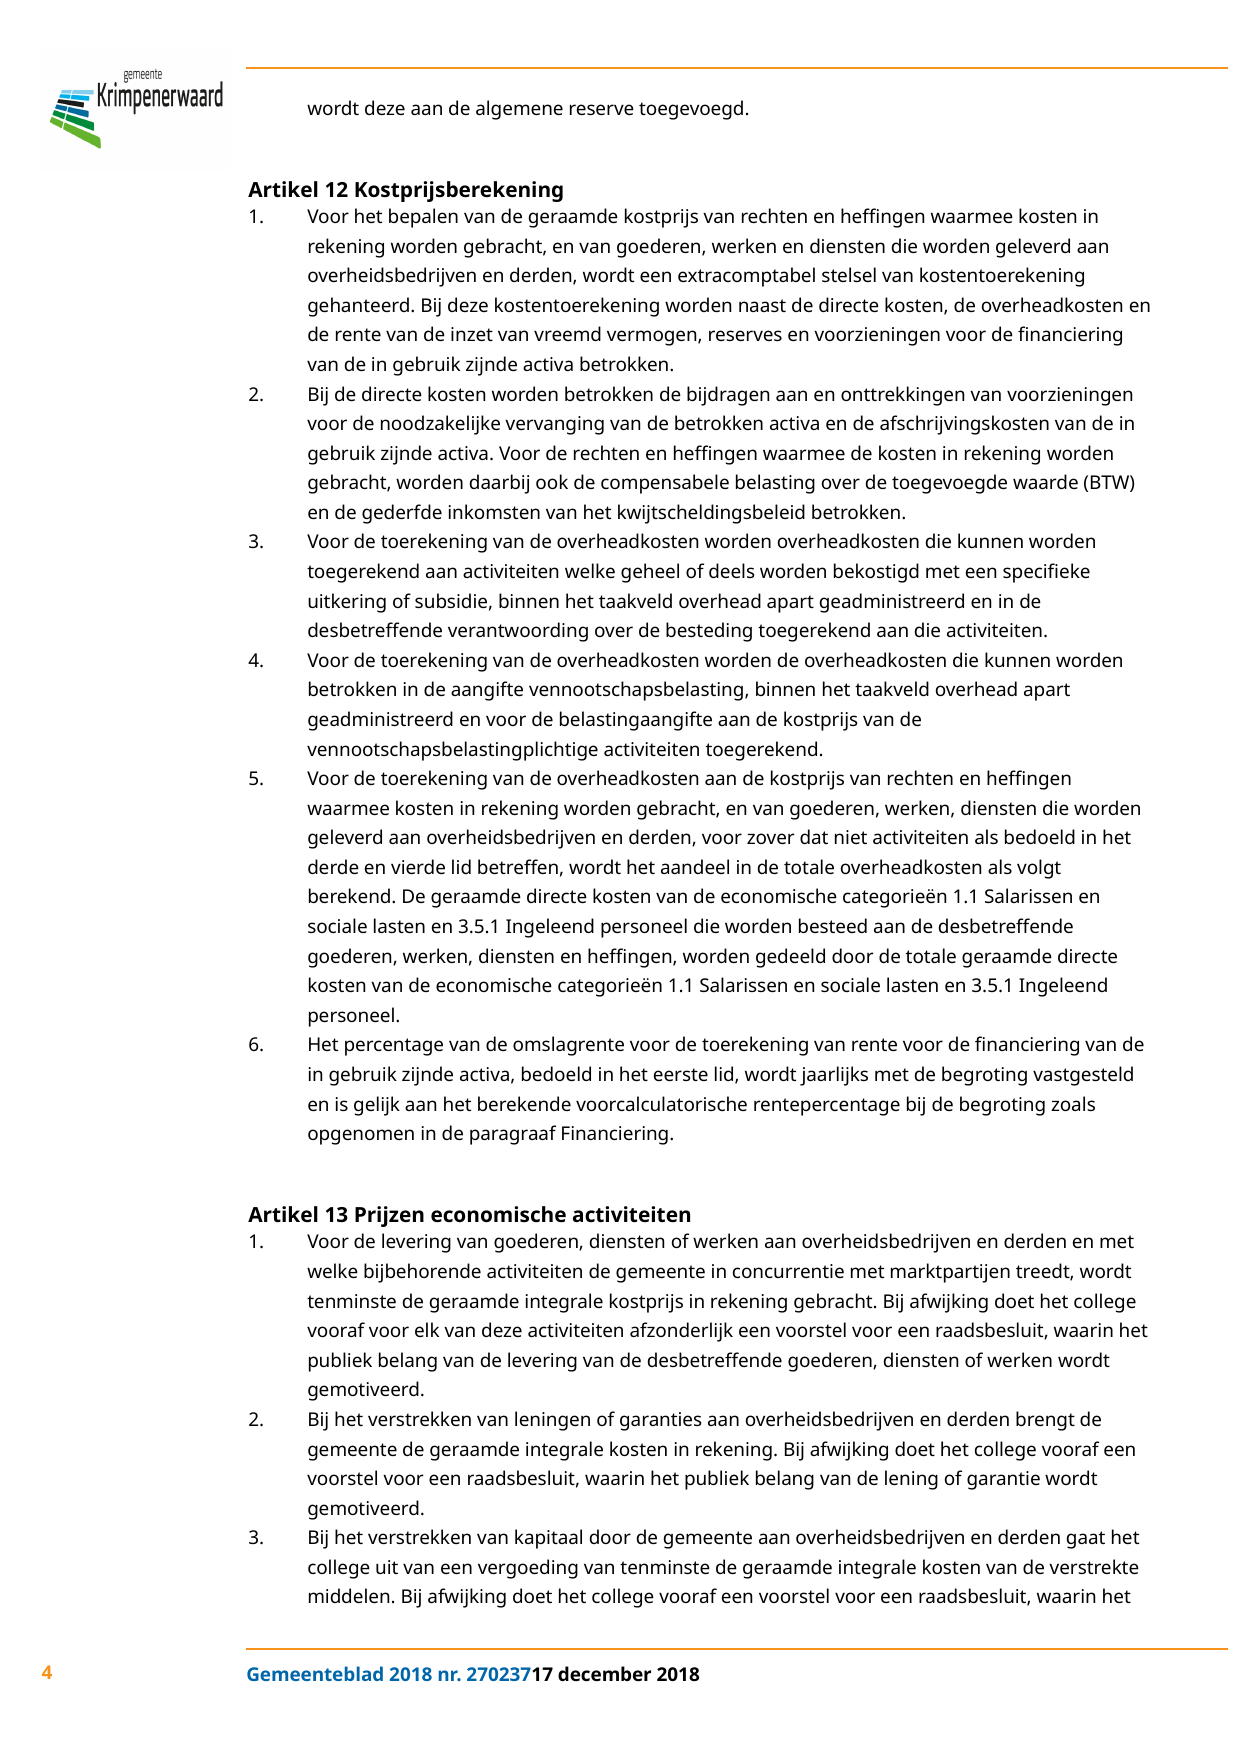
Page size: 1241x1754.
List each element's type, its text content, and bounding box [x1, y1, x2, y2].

list Voor de levering van goederen, diensten of werken aan overheidsbedrijven en derden en met welke bijbehorende activiteiten de gemeente in concurrentie met marktpartijen treedt, wordt tenminste de geraamde integrale kostprijs in rekening gebracht. Bij afwijking doet het college vooraf voor elk van deze activiteiten afzonderlijk een voorstel voor een raadsbesluit, waarin het publiek belang van de levering van de desbetreffende goederen, diensten of werken wordt gemotiveerd. [248, 1229, 1152, 1402]
text Artikel 12 Kostprijsberekening [248, 175, 1152, 203]
list Voor de toerekening van de overheadkosten worden overheadkosten die kunnen worden toegerekend aan activiteiten welke geheel of deels worden bekostigd met een specifieke uitkering of subsidie, binnen het taakveld overhead apart geadministreerd en in de desbetreffende verantwoording over de besteding toegerekend aan die activiteiten. [248, 529, 1152, 643]
list Voor de toerekening van de overheadkosten worden de overheadkosten die kunnen worden betrokken in de aangifte vennootschapsbelasting, binnen het taakveld overhead apart geadministreerd en voor de belastingaangifte aan de kostprijs van de vennootschapsbelastingplichtige activiteiten toegerekend. [248, 647, 1152, 761]
list Het percentage van de omslagrente voor de toerekening van rente voor de financiering van de in gebruik zijnde activa, bedoeld in het eerste lid, wordt jaarlijks met de begroting vastgesteld en is gelijk aan het berekende voorcalculatorische rentepercentage bij de begroting zoals opgenomen in de paragraaf Financiering. [248, 1032, 1152, 1146]
list Voor het bepalen van de geraamde kostprijs van rechten en heffingen waarmee kosten in rekening worden gebracht, en van goederen, werken en diensten die worden geleverd aan overheidsbedrijven en derden, wordt een extracomptabel stelsel van kostentoerekening gehanteerd. Bij deze kostentoerekening worden naast de directe kosten, de overheadkosten en de rente van de inzet van vreemd vermogen, reserves en voorzieningen voor de financiering van de in gebruik zijnde activa betrokken. [248, 203, 1152, 377]
list Bij de directe kosten worden betrokken de bijdragen aan en onttrekkingen van voorzieningen voor de noodzakelijke vervanging van de betrokken activa en de afschrijvingskosten van de in gebruik zijnde activa. Voor de rechten en heffingen waarmee de kosten in rekening worden gebracht, worden daarbij ook de compensabele belasting over de toegevoegde waarde (BTW) en de gederfde inkomsten van het kwijtscheldingsbeleid betrokken. [248, 381, 1152, 525]
list wordt deze aan de algemene reserve toegevoegd. [248, 95, 1152, 121]
picture [41, 47, 231, 172]
list Voor de toerekening van de overheadkosten aan de kostprijs van rechten en heffingen waarmee kosten in rekening worden gebracht, en van goederen, werken, diensten die worden geleverd aan overheidsbedrijven en derden, voor zover dat niet activiteiten als bedoeld in het derde en vierde lid betreffen, wordt het aandeel in de totale overheadkosten als volgt berekend. De geraamde directe kosten van de economische categorieën 1.1 Salarissen en sociale lasten en 3.5.1 Ingeleend personeel die worden besteed aan de desbetreffende goederen, werken, diensten en heffingen, worden gedeeld door de totale geraamde directe kosten van de economische categorieën 1.1 Salarissen en sociale lasten en 3.5.1 Ingeleend personeel. [248, 765, 1152, 1028]
list Bij het verstrekken van kapitaal door de gemeente aan overheidsbedrijven en derden gaat het college uit van een vergoeding van tenminste de geraamde integrale kosten van de verstrekte middelen. Bij afwijking doet het college vooraf een voorstel voor een raadsbesluit, waarin het [248, 1524, 1152, 1609]
list Bij het verstrekken van leningen of garanties aan overheidsbedrijven en derden brengt de gemeente de geraamde integrale kosten in rekening. Bij afwijking doet het college vooraf een voorstel voor een raadsbesluit, waarin het publiek belang van de lening of garantie wordt gemotiveerd. [248, 1406, 1152, 1521]
text Artikel 13 Prijzen economische activiteiten [248, 1200, 1152, 1229]
